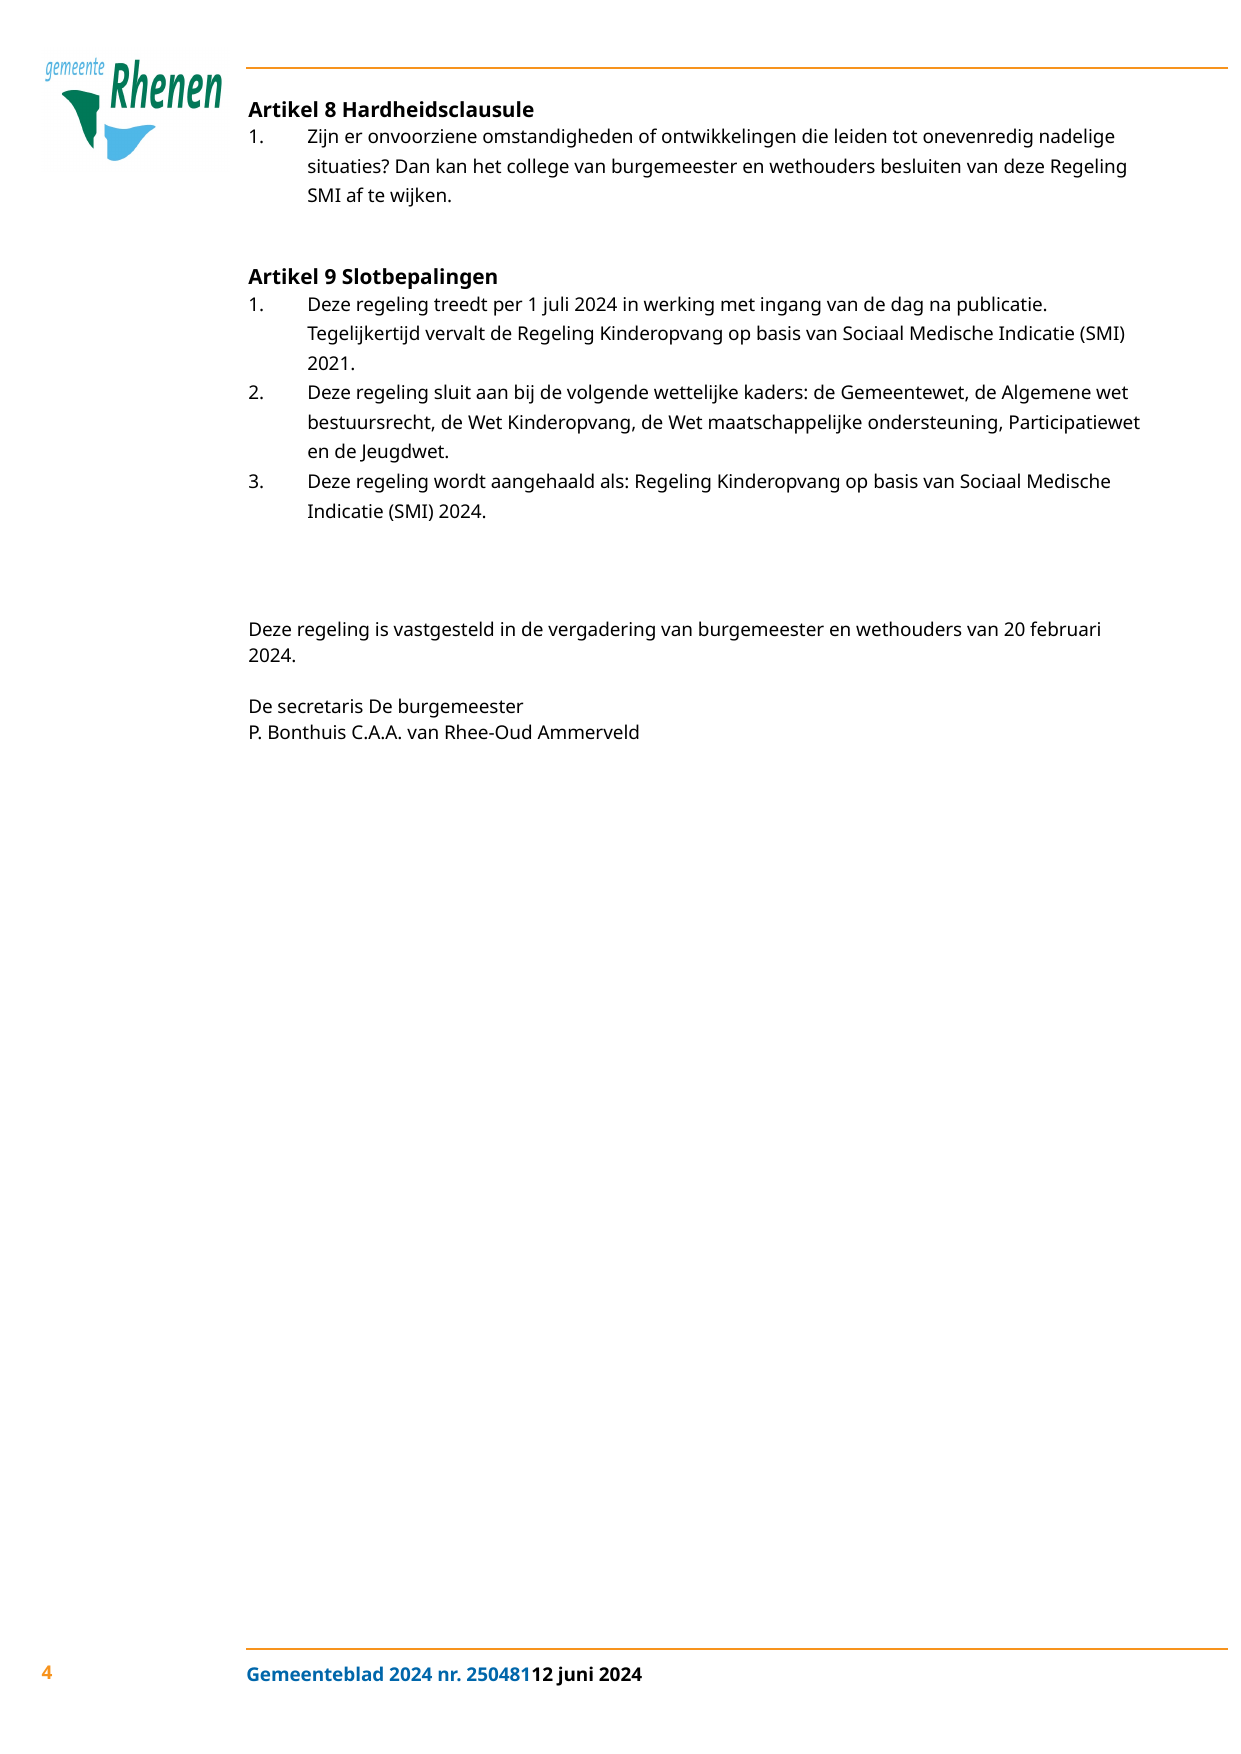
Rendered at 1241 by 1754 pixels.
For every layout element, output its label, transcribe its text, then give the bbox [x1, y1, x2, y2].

text P. Bonthuis C.A.A. van Rhee-Oud Ammerveld [248, 719, 1152, 745]
list Zijn er onvoorziene omstandigheden of ontwikkelingen die leiden tot onevenredig nadelige situaties? Dan kan het college van burgemeester en wethouders besluiten van deze Regeling SMI af te wijken. [248, 123, 1152, 208]
text Artikel 8 Hardheidsclausule [248, 95, 1152, 123]
text De secretaris De burgemeester [248, 693, 1152, 719]
text Deze regeling is vastgesteld in de vergadering van burgemeester en wethouders van 20 februari 2024. [248, 616, 1152, 668]
list Deze regeling wordt aangehaald als: Regeling Kinderopvang op basis van Sociaal Medische Indicatie (SMI) 2024. [248, 468, 1152, 524]
list Deze regeling treedt per 1 juli 2024 in werking met ingang van de dag na publicatie. Tegelijkertijd vervalt de Regeling Kinderopvang op basis van Sociaal Medische Indicatie (SMI) 2021. [248, 291, 1152, 376]
list Deze regeling sluit aan bij de volgende wettelijke kaders: de Gemeentewet, de Algemene wet bestuursrecht, de Wet Kinderopvang, de Wet maatschappelijke ondersteuning, Participatiewet en de Jeugdwet. [248, 379, 1152, 464]
text Artikel 9 Slotbepalingen [248, 262, 1152, 291]
picture [41, 47, 231, 172]
